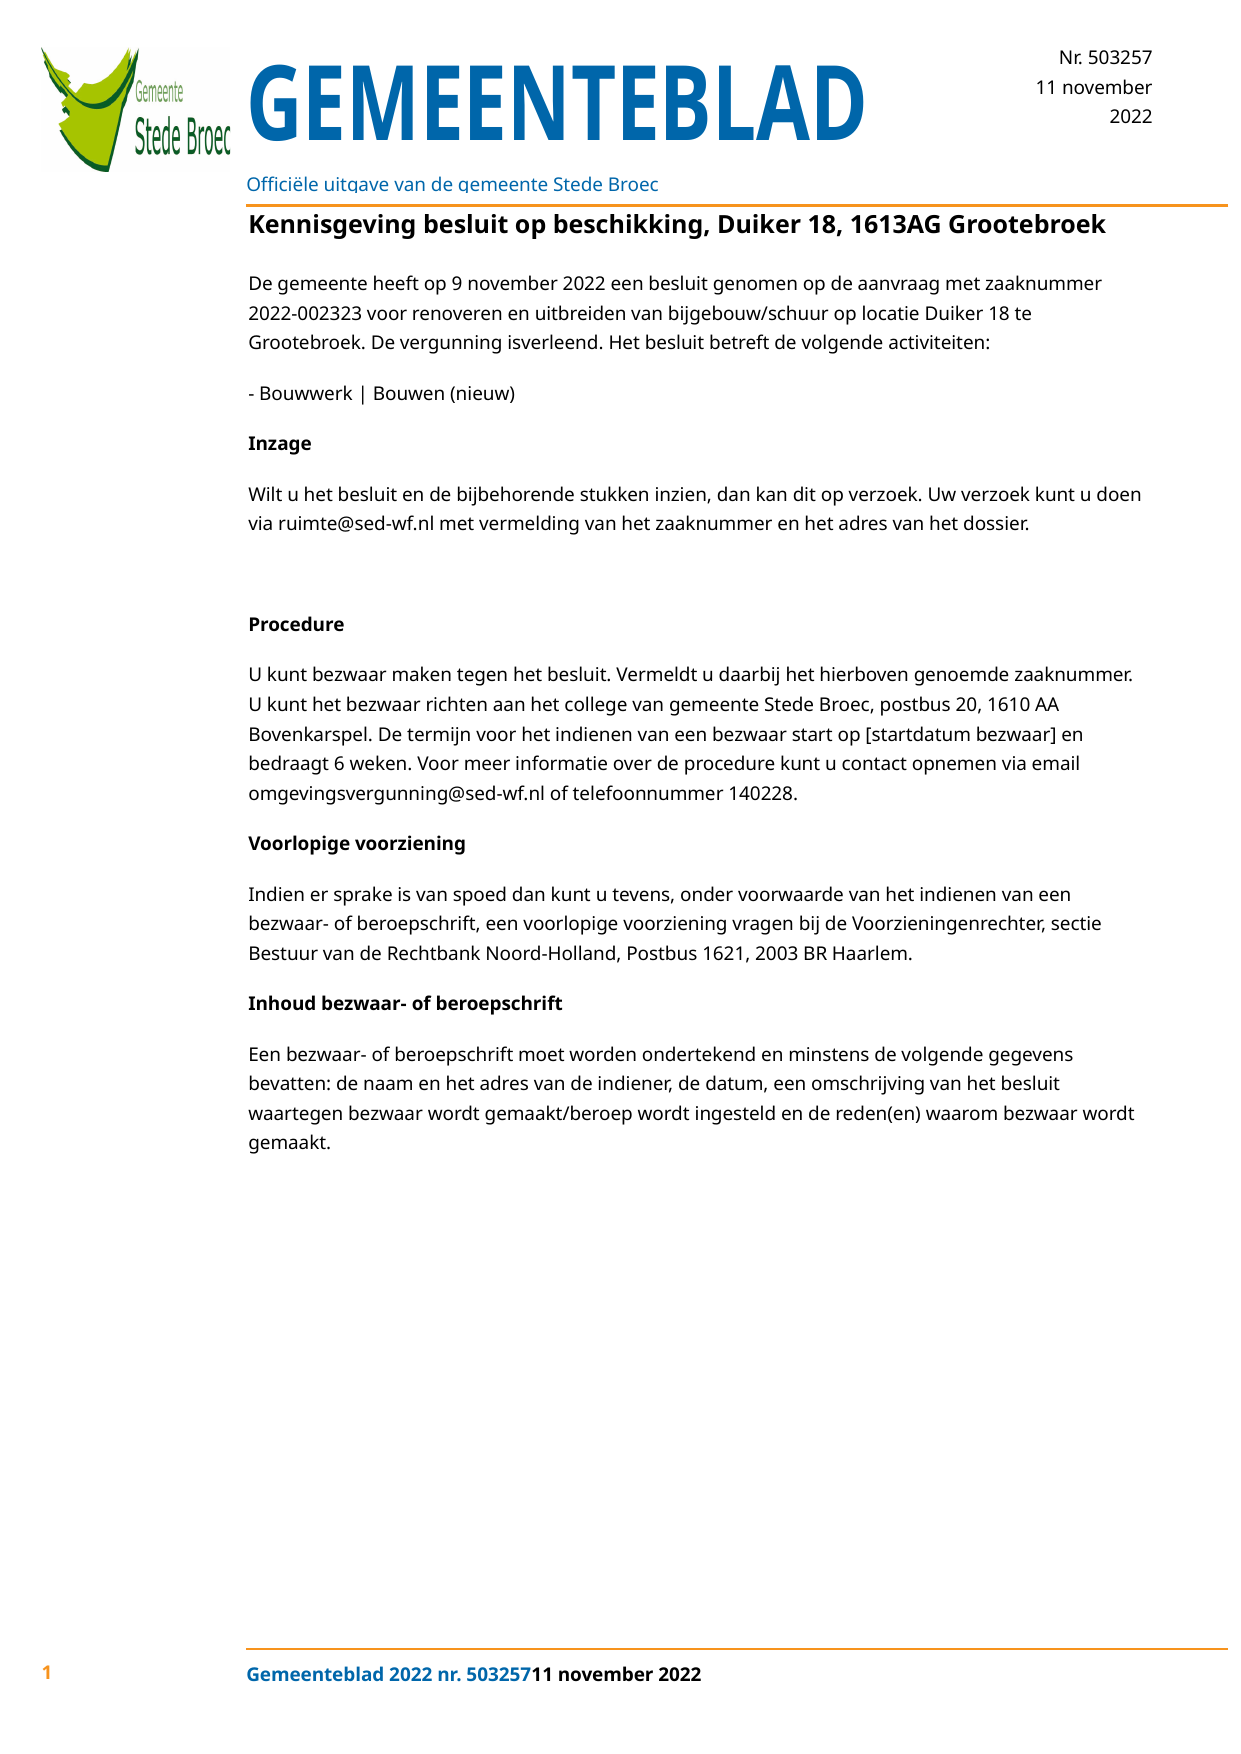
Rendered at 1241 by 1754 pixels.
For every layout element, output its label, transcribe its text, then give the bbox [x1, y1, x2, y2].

text Inhoud bezwaar- of beroepschrift [248, 990, 1152, 1016]
picture [41, 47, 231, 172]
text Een bezwaar- of beroepschrift moet worden ondertekend en minstens de volgende gegevens bevatten: de naam en het adres van de indiener, de datum, een omschrijving van het besluit waartegen bezwaar wordt gemaakt/beroep wordt ingesteld en de reden(en) waarom bezwaar wordt gemaakt. [248, 1041, 1152, 1155]
text - Bouwwerk | Bouwen (nieuw) [248, 380, 1152, 406]
text Procedure [248, 611, 1152, 637]
text Voorlopige voorziening [248, 830, 1152, 856]
text Indien er sprake is van spoed dan kunt u tevens, onder voorwaarde van het indienen van een bezwaar- of beroepschrift, een voorlopige voorziening vragen bij de Voorzieningenrechter, sectie Bestuur van de Rechtbank Noord-Holland, Postbus 1621, 2003 BR Haarlem. [248, 881, 1152, 966]
text Inzage [248, 430, 1152, 456]
text U kunt bezwaar maken tegen het besluit. Vermeldt u daarbij het hierboven genoemde zaaknummer. U kunt het bezwaar richten aan het college van gemeente Stede Broec, postbus 20, 1610 AA Bovenkarspel. De termijn voor het indienen van een bezwaar start op [startdatum bezwaar] en bedraagt 6 weken. Voor meer informatie over de procedure kunt u contact opnemen via email omgevingsvergunning@sed-wf.nl of telefoonnummer 140228. [248, 662, 1152, 806]
text Kennisgeving besluit op beschikking, Duiker 18, 1613AG Grootebroek [248, 207, 1152, 241]
text Wilt u het besluit en de bijbehorende stukken inzien, dan kan dit op verzoek. Uw verzoek kunt u doen via ruimte@sed-wf.nl met vermelding van het zaaknummer en het adres van het dossier. [248, 481, 1152, 536]
text De gemeente heeft op 9 november 2022 een besluit genomen op de aanvraag met zaaknummer 2022-002323 voor renoveren en uitbreiden van bijgebouw/schuur op locatie Duiker 18 te Grootebroek. De vergunning isverleend. Het besluit betreft de volgende activiteiten: [248, 270, 1152, 355]
